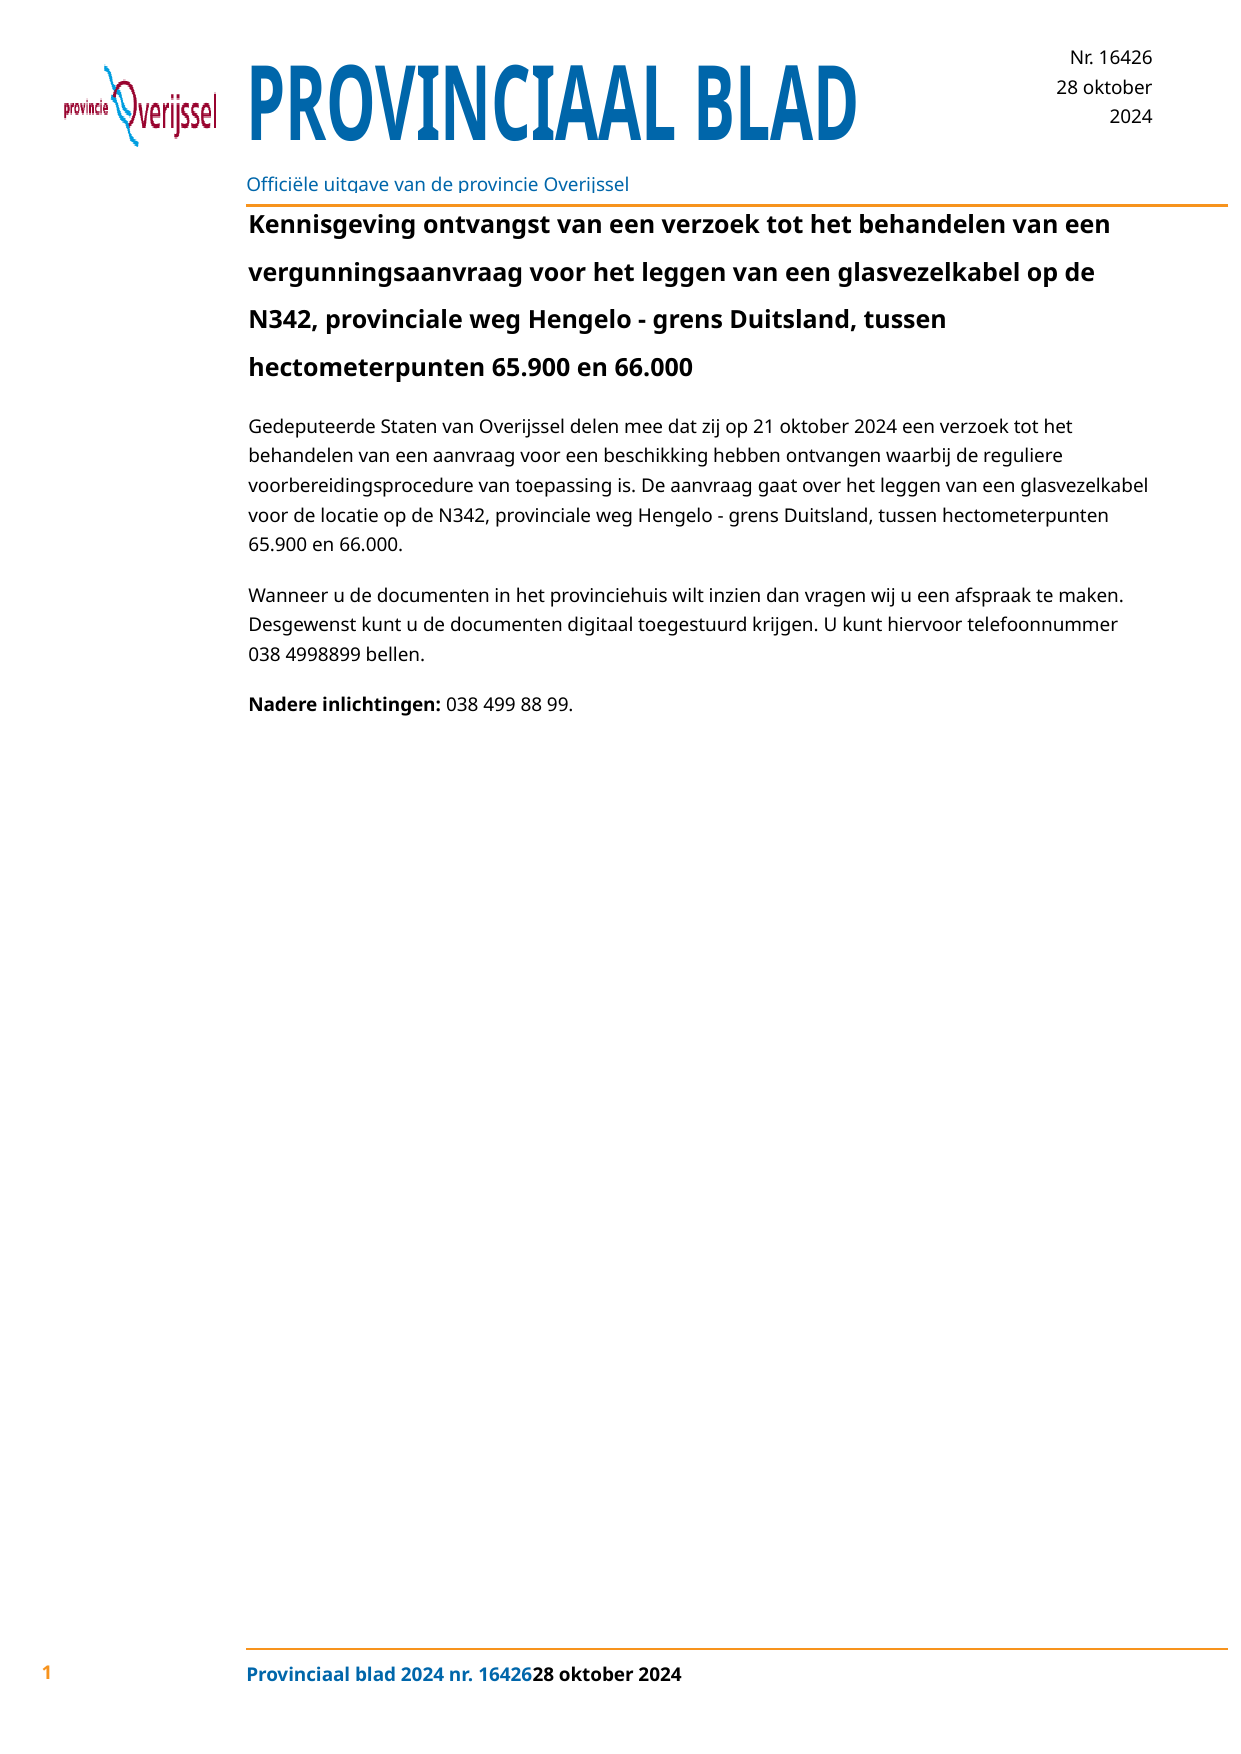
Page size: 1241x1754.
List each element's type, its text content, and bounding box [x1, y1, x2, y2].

picture [41, 47, 231, 172]
text Kennisgeving ontvangst van een verzoek tot het behandelen van een vergunningsaanvraag voor het leggen van een glasvezelkabel op de N342, provinciale weg Hengelo - grens Duitsland, tussen hectometerpunten 65.900 en 66.000 [248, 207, 1152, 384]
text Nadere inlichtingen: 038 499 88 99. [248, 691, 1152, 717]
text Wanneer u de documenten in het provinciehuis wilt inzien dan vragen wij u een afspraak te maken. Desgewenst kunt u de documenten digitaal toegestuurd krijgen. U kunt hiervoor telefoonnummer 038 4998899 bellen. [248, 582, 1152, 667]
text Gedeputeerde Staten van Overijssel delen mee dat zij op 21 oktober 2024 een verzoek tot het behandelen van een aanvraag voor een beschikking hebben ontvangen waarbij de reguliere voorbereidingsprocedure van toepassing is. De aanvraag gaat over het leggen van een glasvezelkabel voor de locatie op de N342, provinciale weg Hengelo - grens Duitsland, tussen hectometerpunten 65.900 en 66.000. [248, 413, 1152, 557]
